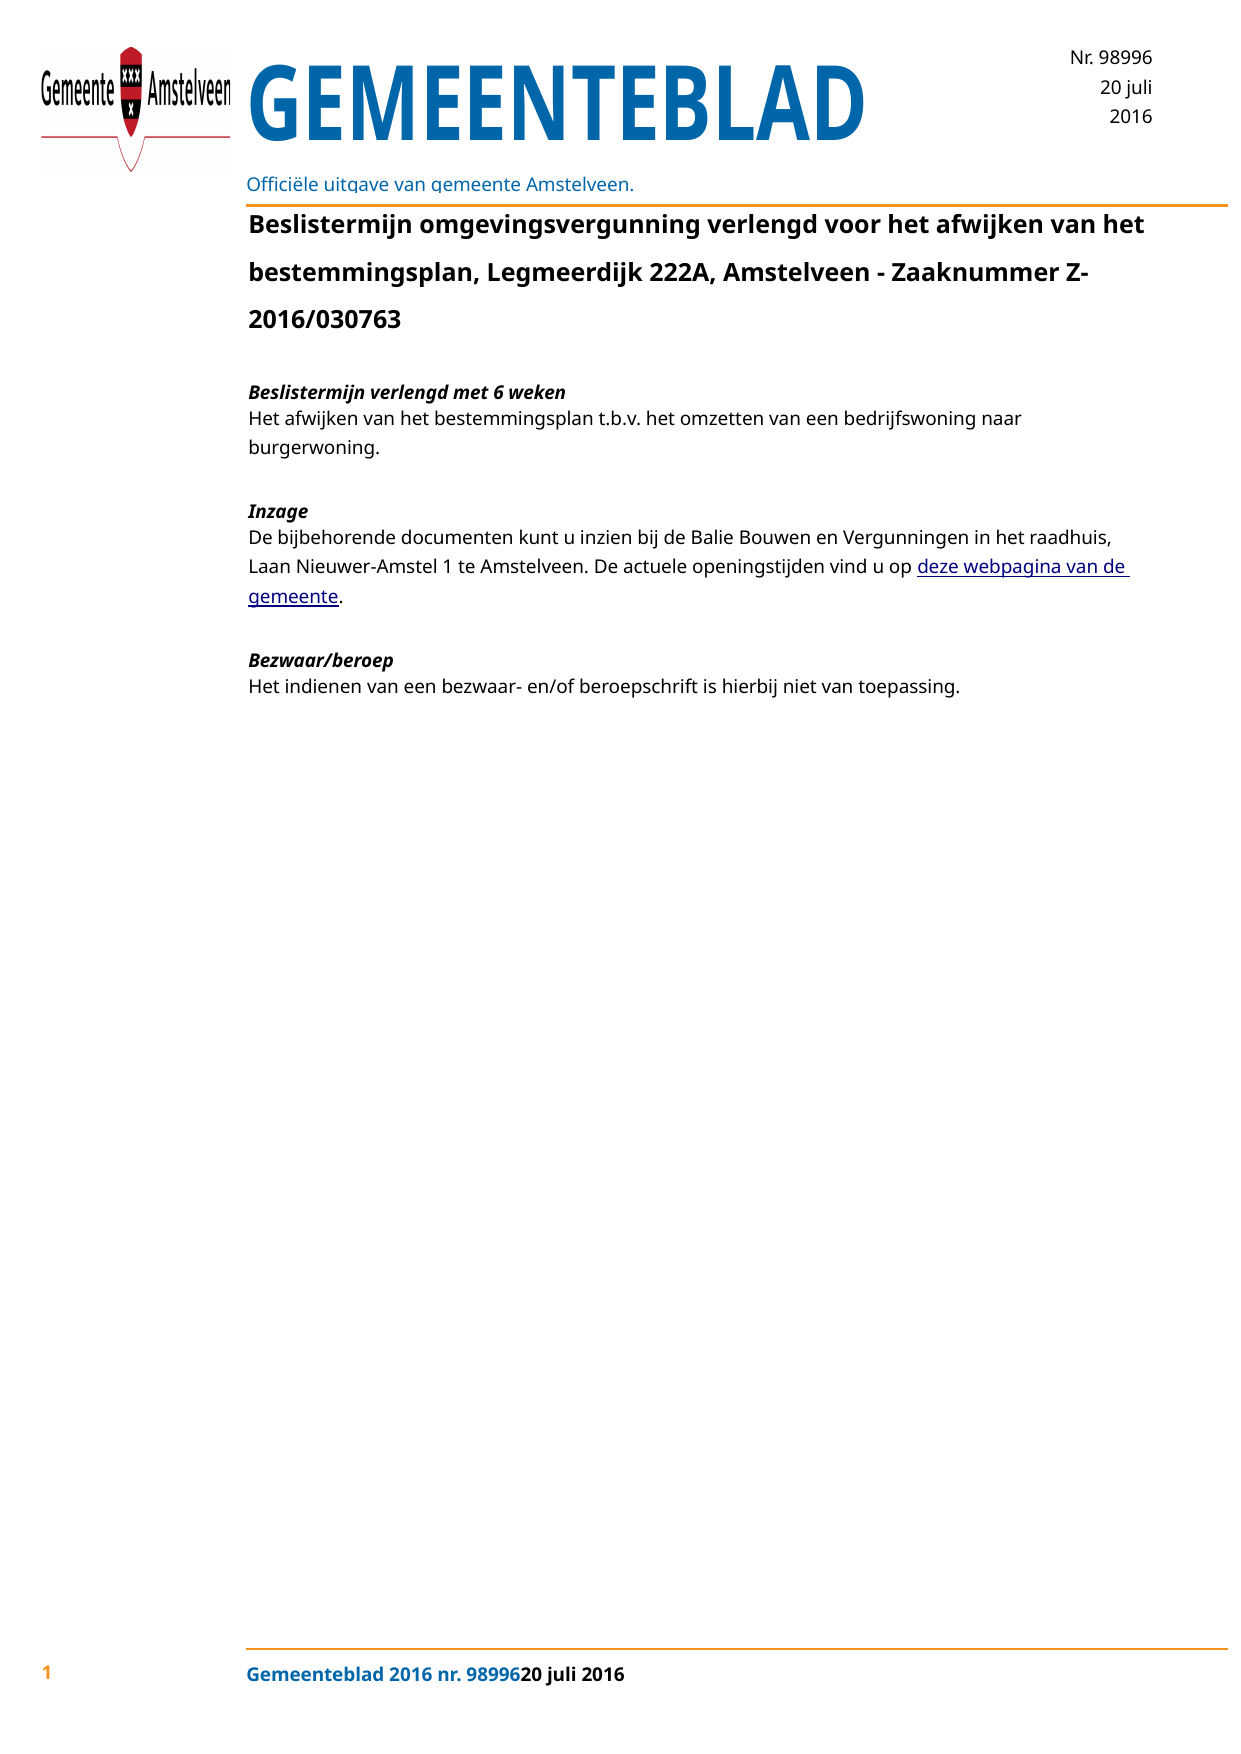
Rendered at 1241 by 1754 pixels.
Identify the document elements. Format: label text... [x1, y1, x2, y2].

picture [41, 47, 231, 172]
text Het indienen van een bezwaar- en/of beroepschrift is hierbij niet van toepassing. [248, 673, 1152, 699]
text Beslistermijn verlengd met 6 weken [248, 379, 1152, 405]
text Het afwijken van het bestemmingsplan t.b.v. het omzetten van een bedrijfswoning naar burgerwoning. [248, 405, 1152, 460]
text Beslistermijn omgevingsvergunning verlengd voor het afwijken van het bestemmingsplan, Legmeerdijk 222A, Amstelveen - Zaaknummer Z-2016/030763 [248, 207, 1152, 336]
text De bijbehorende documenten kunt u inzien bij de Balie Bouwen en Vergunningen in het raadhuis, Laan Nieuwer-Amstel 1 te Amstelveen. De actuele openingstijden vind u op deze webpagina van de gemeente. [248, 524, 1152, 609]
text Bezwaar/beroep [248, 647, 1152, 673]
text Inzage [248, 498, 1152, 524]
